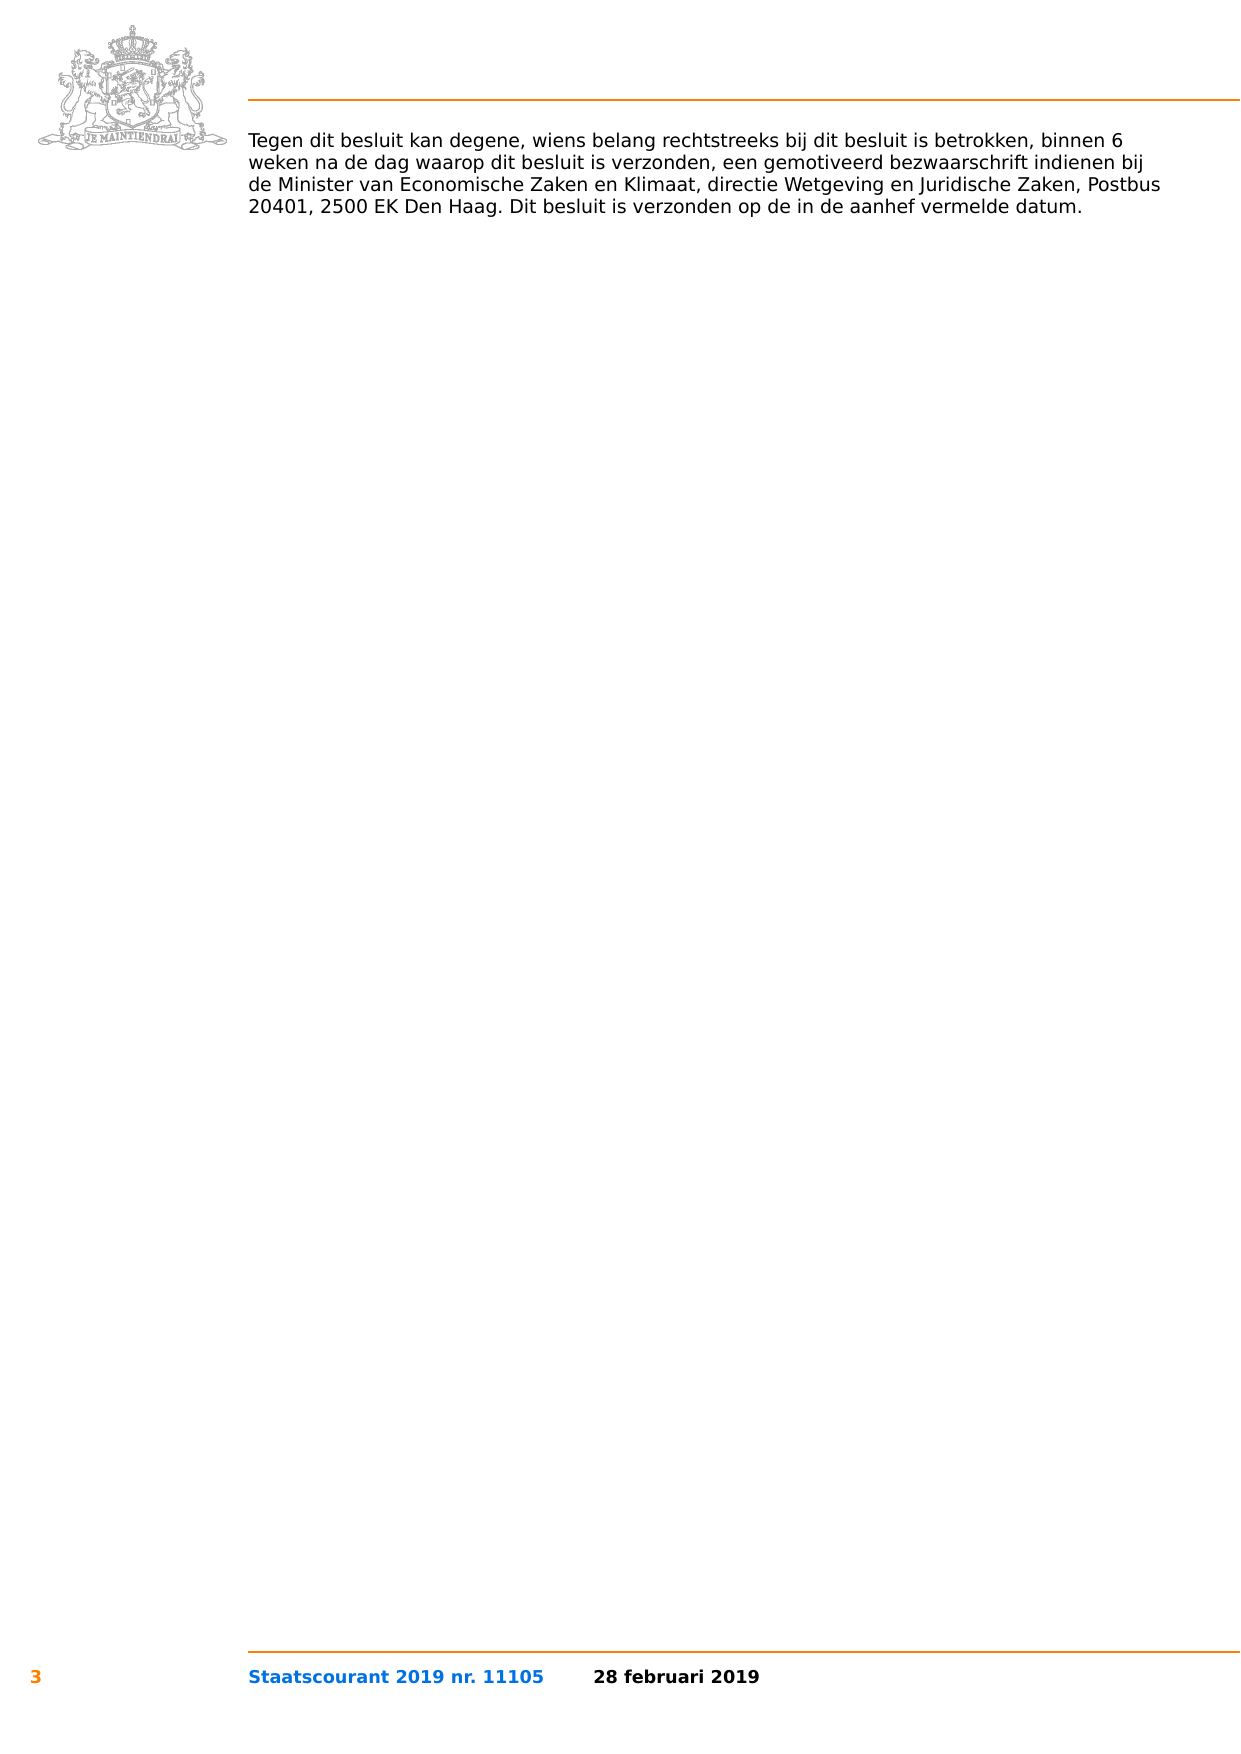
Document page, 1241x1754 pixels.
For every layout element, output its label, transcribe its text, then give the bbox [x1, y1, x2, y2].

picture [38, 25, 227, 150]
text Tegen dit besluit kan degene, wiens belang rechtstreeks bij dit besluit is betrokken, binnen 6 weken na de dag waarop dit besluit is verzonden, een gemotiveerd bezwaarschrift indienen bij de Minister van Economische Zaken en Klimaat, directie Wetgeving en Juridische Zaken, Postbus 20401, 2500 EK Den Haag. Dit besluit is verzonden op de in de aanhef vermelde datum. [248, 130, 1163, 218]
